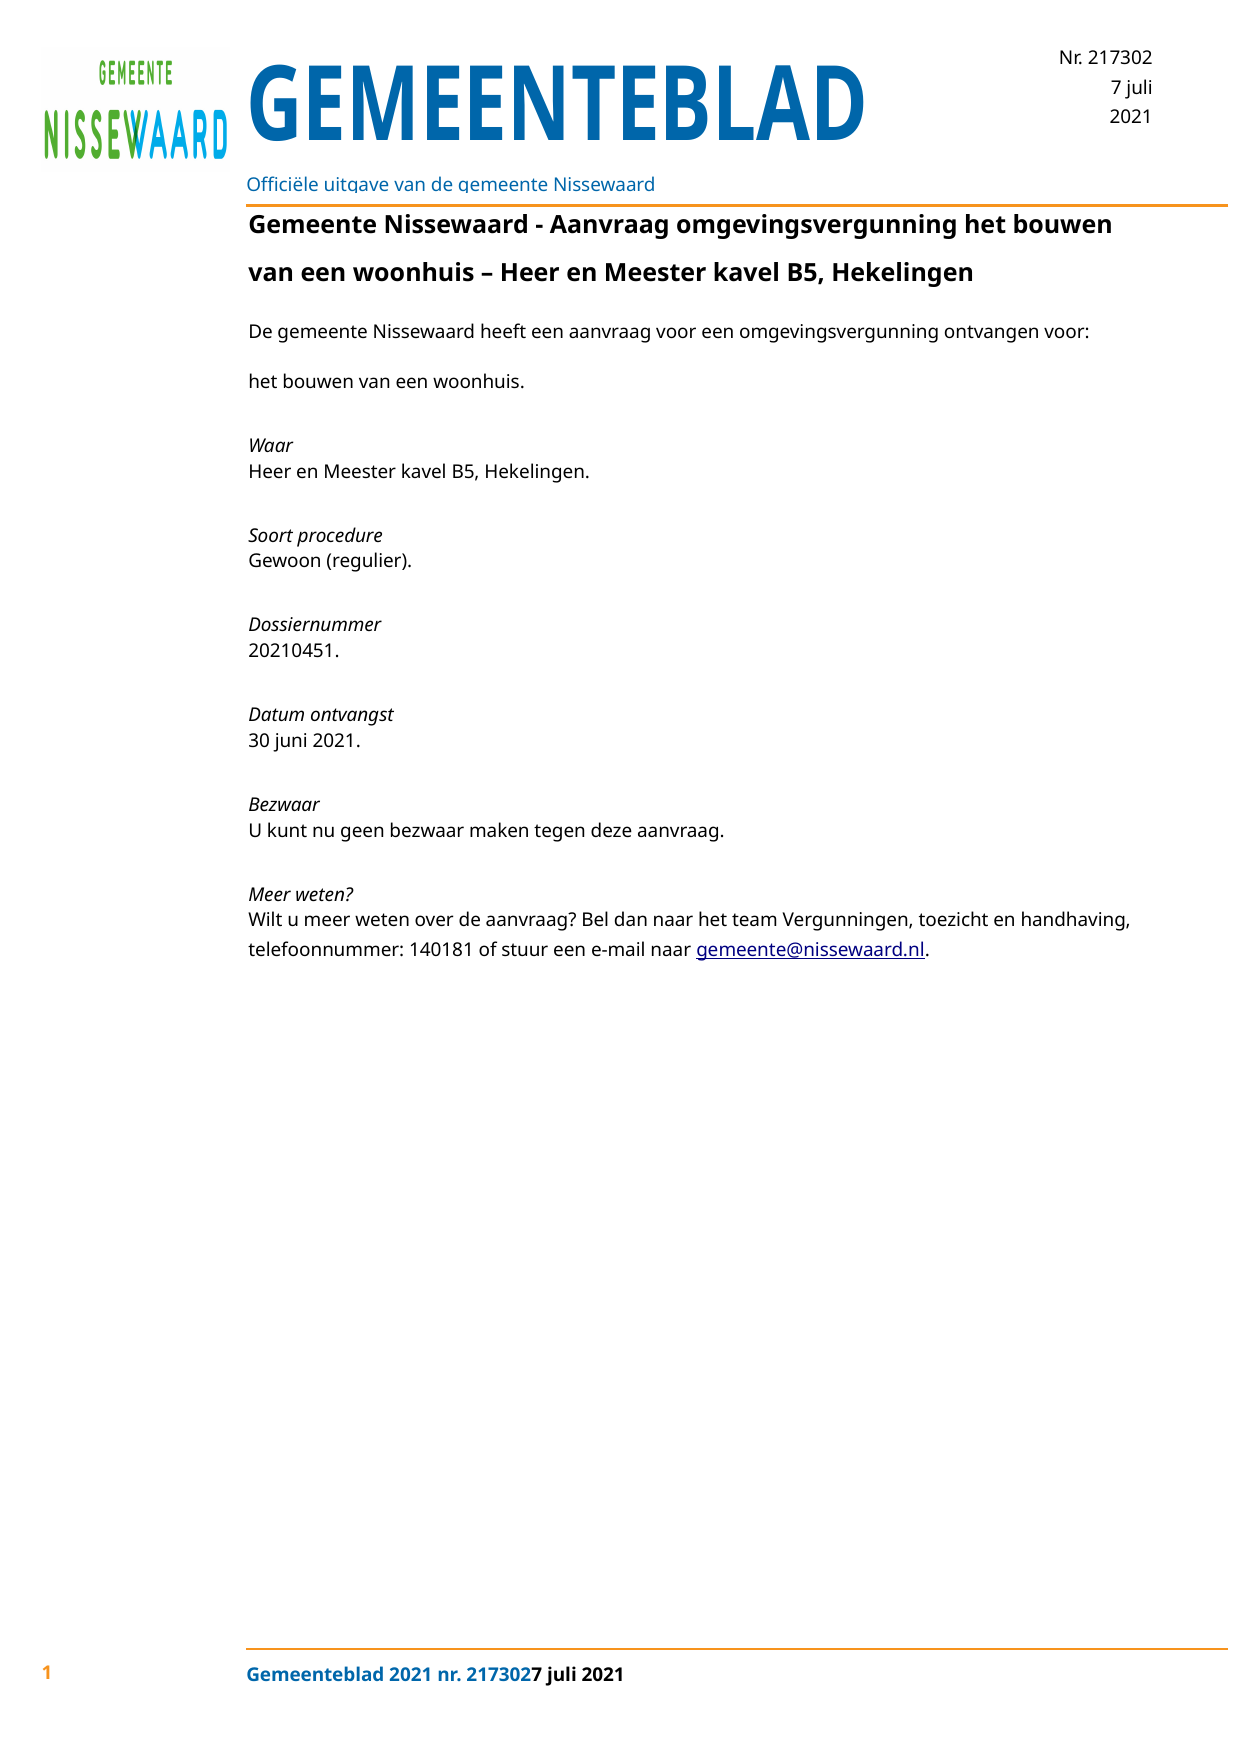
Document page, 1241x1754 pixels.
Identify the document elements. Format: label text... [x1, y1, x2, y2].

text 20210451. [248, 637, 1152, 663]
text Meer weten? [248, 881, 1152, 906]
text Bezwaar [248, 791, 1152, 817]
text U kunt nu geen bezwaar maken tegen deze aanvraag. [248, 817, 1152, 842]
text Soort procedure [248, 522, 1152, 548]
text het bouwen van een woonhuis. [248, 368, 1152, 394]
text Dossiernummer [248, 612, 1152, 637]
text Waar [248, 432, 1152, 458]
text Gewoon (regulier). [248, 548, 1152, 573]
text Heer en Meester kavel B5, Hekelingen. [248, 458, 1152, 484]
picture [41, 47, 231, 172]
text Gemeente Nissewaard - Aanvraag omgevingsvergunning het bouwen van een woonhuis – Heer en Meester kavel B5, Hekelingen [248, 207, 1152, 288]
text Wilt u meer weten over de aanvraag? Bel dan naar het team Vergunningen, toezicht en handhaving, telefoonnummer: 140181 of stuur een e-mail naar gemeente@nissewaard.nl. [248, 906, 1152, 962]
text 30 juni 2021. [248, 727, 1152, 753]
text Datum ontvangst [248, 701, 1152, 727]
text De gemeente Nissewaard heeft een aanvraag voor een omgevingsvergunning ontvangen voor: [248, 318, 1152, 344]
